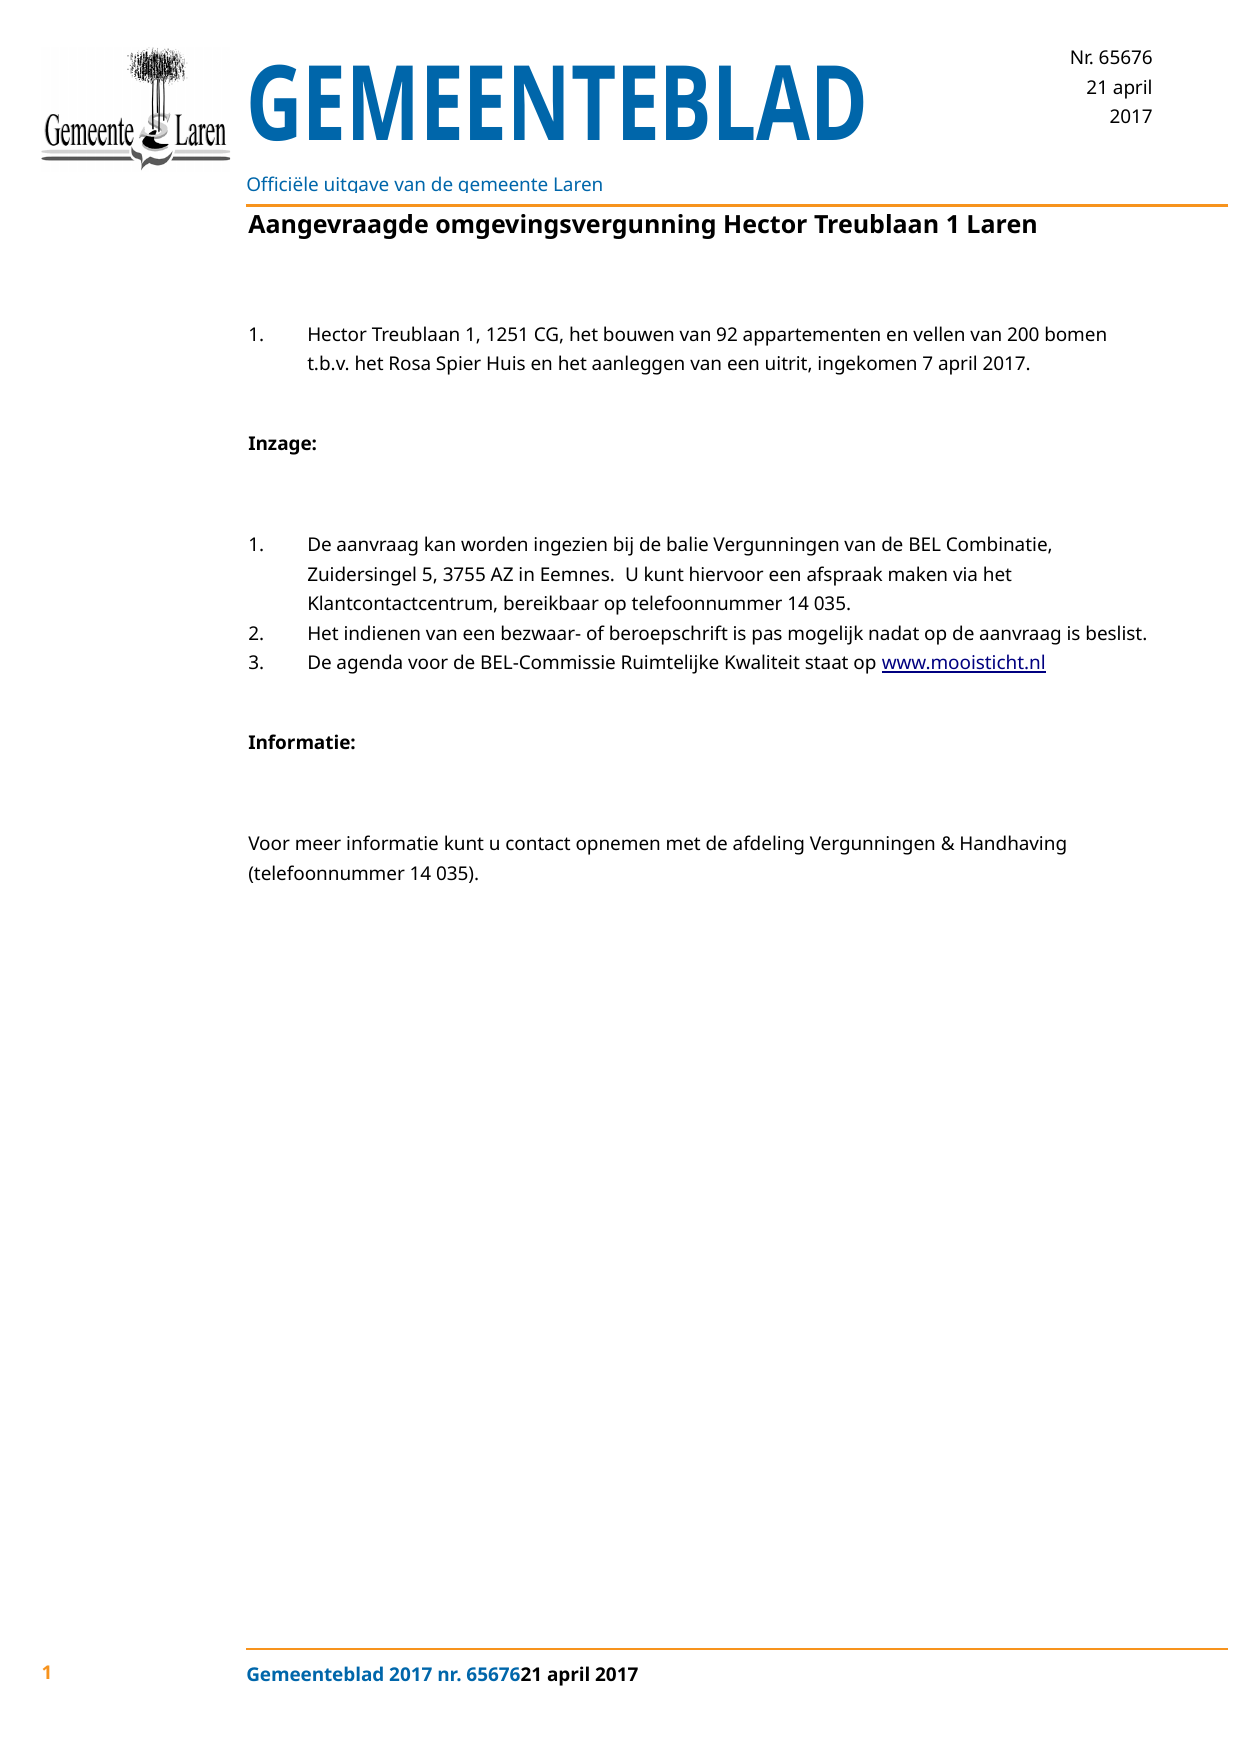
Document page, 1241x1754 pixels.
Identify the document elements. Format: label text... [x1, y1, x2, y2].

text Voor meer informatie kunt u contact opnemen met de afdeling Vergunningen & Handhaving (telefoonnummer 14 035). [248, 830, 1152, 886]
list Het indienen van een bezwaar- of beroepschrift is pas mogelijk nadat op de aanvraag is beslist. [248, 620, 1152, 646]
list De agenda voor de BEL-Commissie Ruimtelijke Kwaliteit staat op www.mooisticht.nl [248, 649, 1152, 675]
text Inzage: [248, 430, 1152, 456]
text Informatie: [248, 729, 1152, 755]
picture [41, 47, 231, 172]
text Aangevraagde omgevingsvergunning Hector Treublaan 1 Laren [248, 207, 1152, 241]
list De aanvraag kan worden ingezien bij de balie Vergunningen van de BEL Combinatie, Zuidersingel 5, 3755 AZ in Eemnes. U kunt hiervoor een afspraak maken via het Klantcontactcentrum, bereikbaar op telefoonnummer 14 035. [248, 531, 1152, 616]
list Hector Treublaan 1, 1251 CG, het bouwen van 92 appartementen en vellen van 200 bomen t.b.v. het Rosa Spier Huis en het aanleggen van een uitrit, ingekomen 7 april 2017. [248, 321, 1152, 376]
